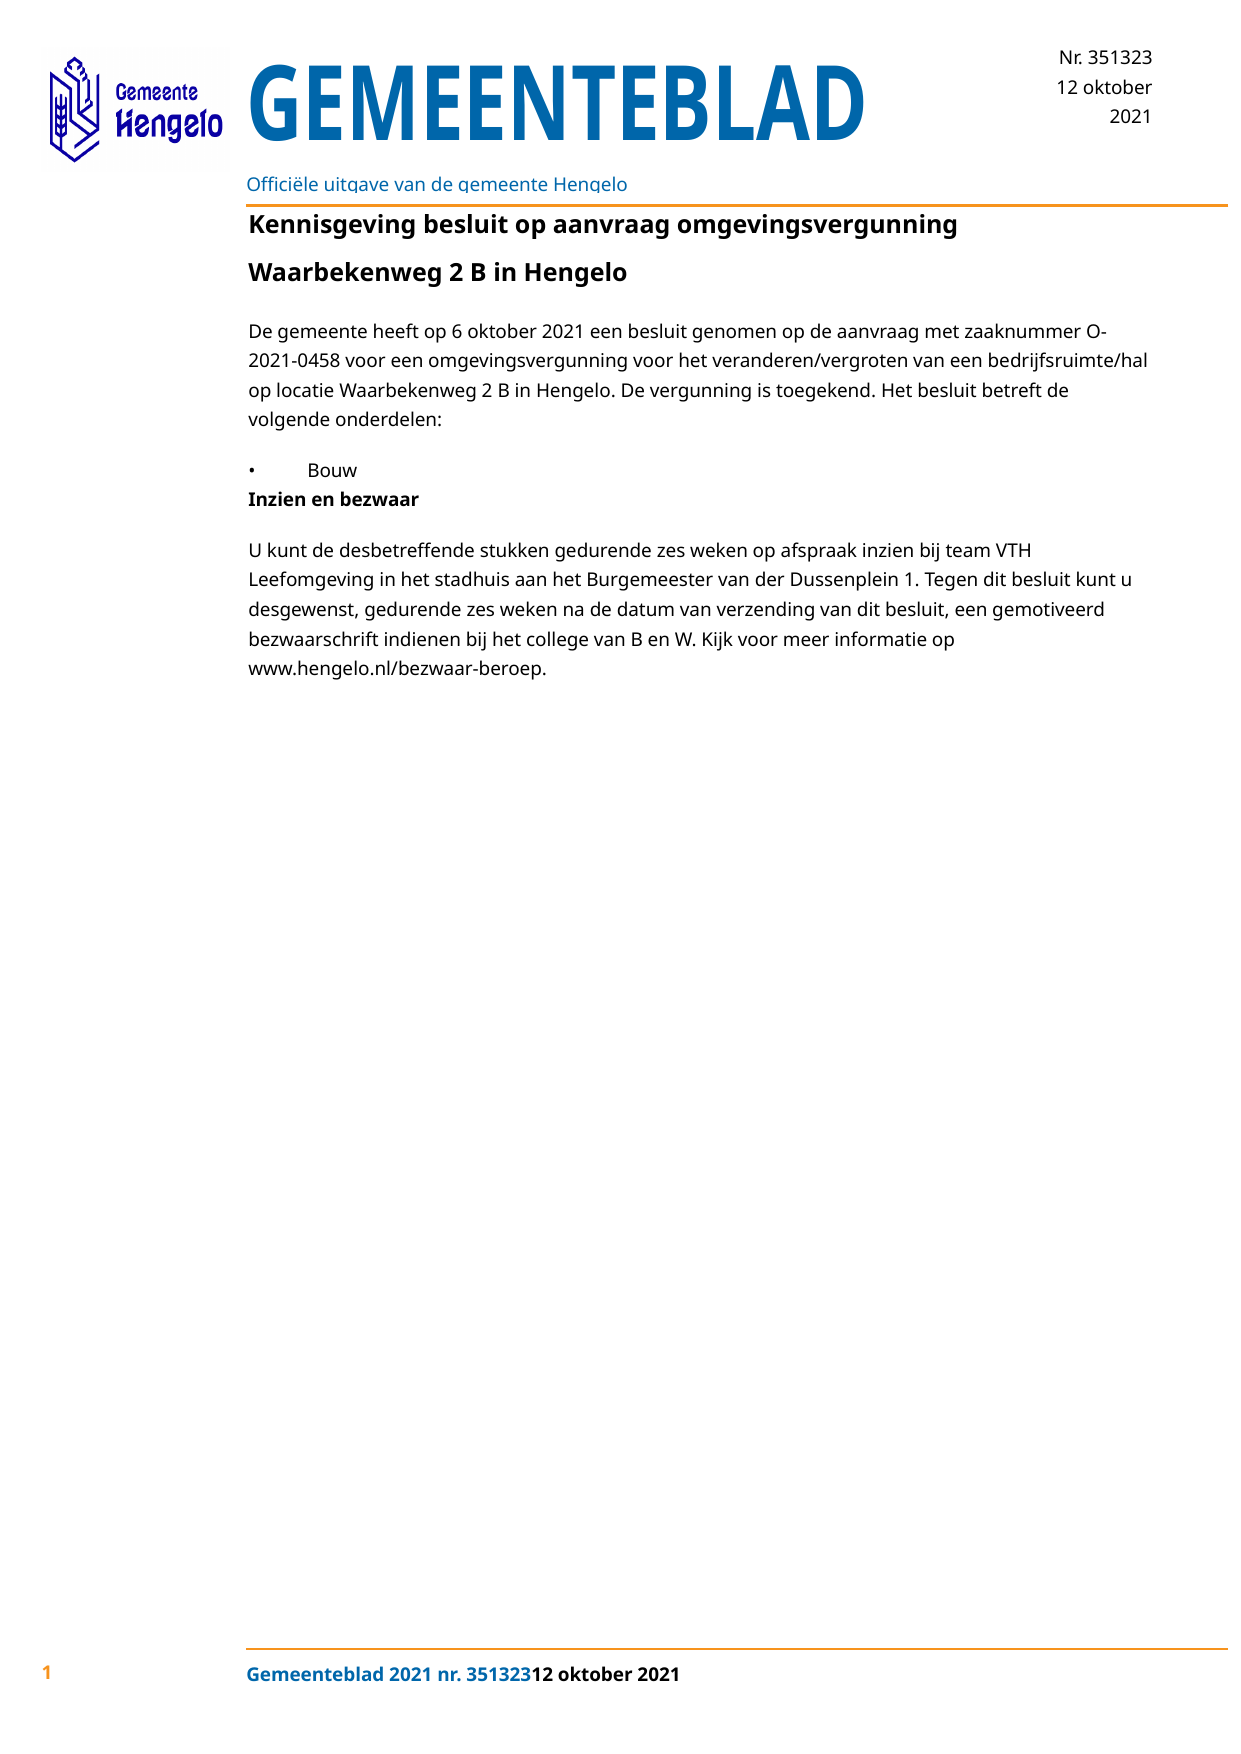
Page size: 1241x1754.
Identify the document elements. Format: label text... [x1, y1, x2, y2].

text U kunt de desbetreffende stukken gedurende zes weken op afspraak inzien bij team VTH Leefomgeving in het stadhuis aan het Burgemeester van der Dussenplein 1. Tegen dit besluit kunt u desgewenst, gedurende zes weken na de datum van verzending van dit besluit, een gemotiveerd bezwaarschrift indienen bij het college van B en W. Kijk voor meer informatie op www.hengelo.nl/bezwaar-beroep. [248, 537, 1152, 681]
list Bouw [248, 457, 1152, 483]
text Kennisgeving besluit op aanvraag omgevingsvergunning Waarbekenweg 2 B in Hengelo [248, 207, 1152, 288]
picture [41, 47, 231, 172]
text Inzien en bezwaar [248, 487, 1152, 512]
text De gemeente heeft op 6 oktober 2021 een besluit genomen op de aanvraag met zaaknummer O-2021-0458 voor een omgevingsvergunning voor het veranderen/vergroten van een bedrijfsruimte/hal op locatie Waarbekenweg 2 B in Hengelo. De vergunning is toegekend. Het besluit betreft de volgende onderdelen: [248, 318, 1152, 432]
